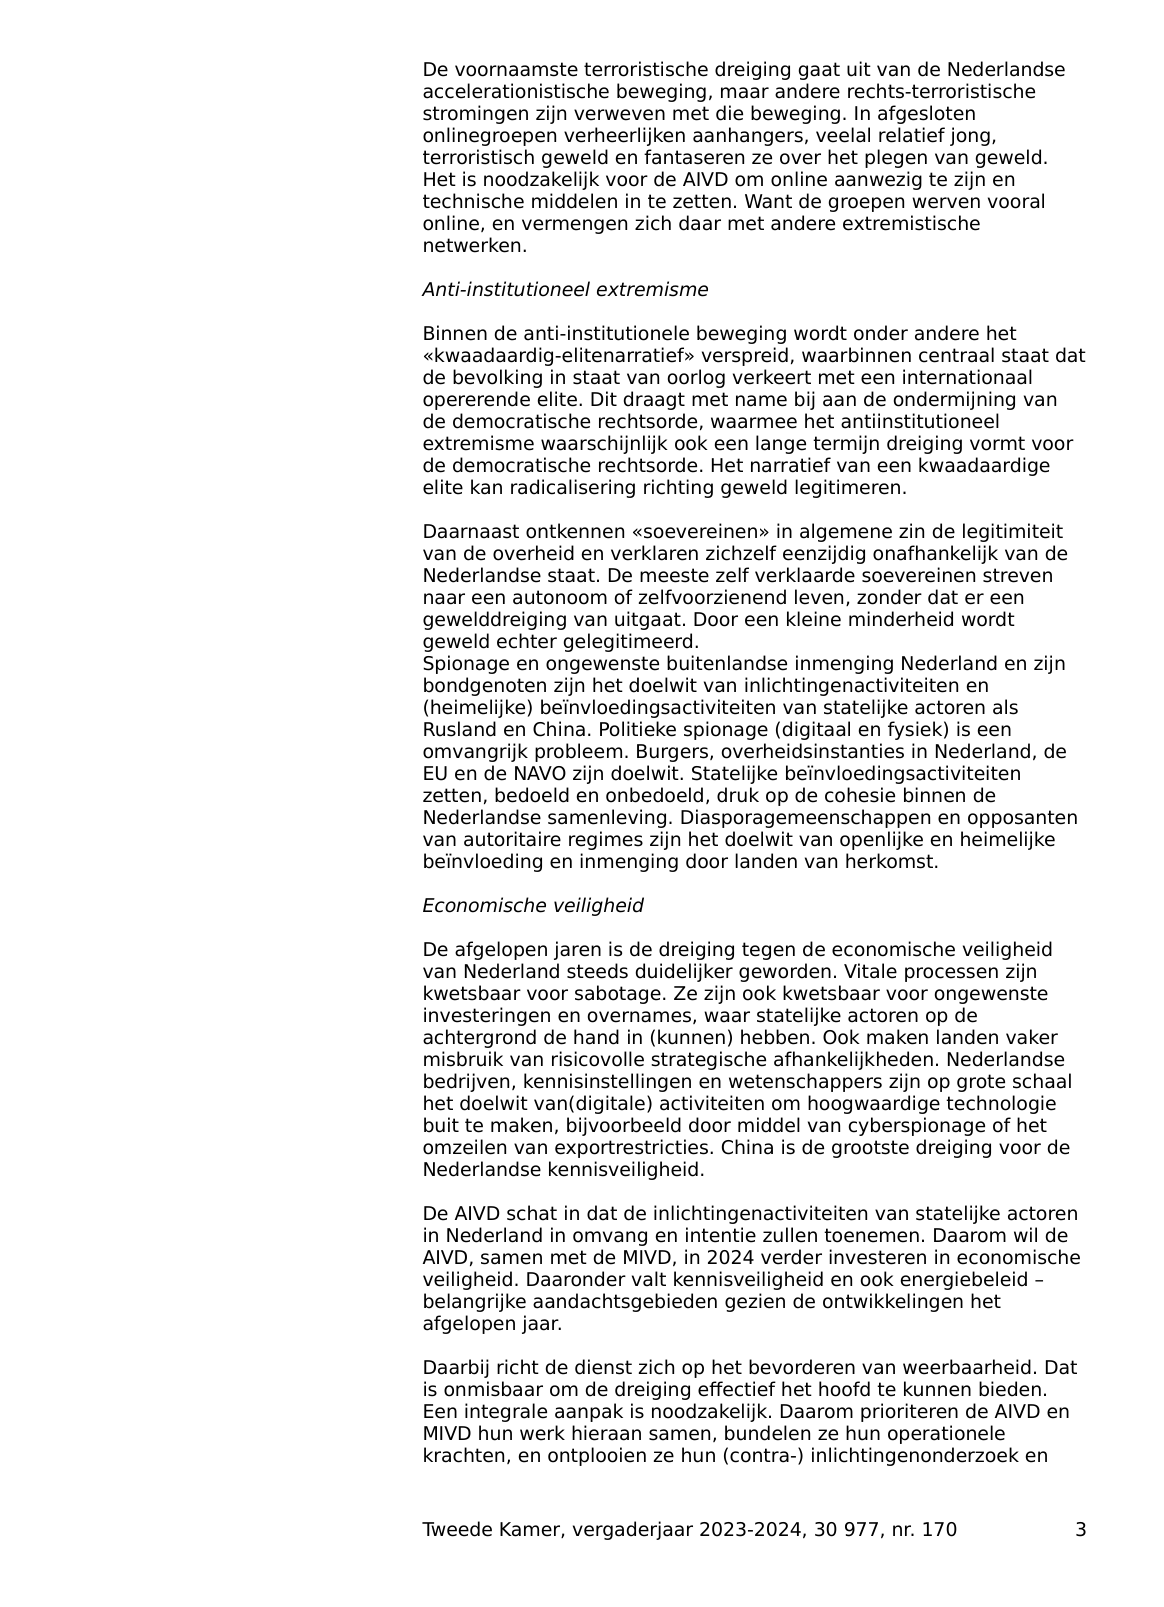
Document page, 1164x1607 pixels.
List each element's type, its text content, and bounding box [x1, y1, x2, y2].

text De afgelopen jaren is de dreiging tegen de economische veiligheid van Nederland steeds duidelijker geworden. Vitale processen zijn kwetsbaar voor sabotage. Ze zijn ook kwetsbaar voor ongewenste investeringen en overnames, waar statelijke actoren op de achtergrond de hand in (kunnen) hebben. Ook maken landen vaker misbruik van risicovolle strategische afhankelijkheden. Nederlandse bedrijven, kennisinstellingen en wetenschappers zijn op grote schaal het doelwit van(digitale) activiteiten om hoogwaardige technologie buit te maken, bijvoorbeeld door middel van cyberspionage of het omzeilen van exportrestricties. China is de grootste dreiging voor de Nederlandse kennisveiligheid. [422, 939, 1087, 1181]
subtitle Economische veiligheid [422, 895, 1087, 917]
text Daarbij richt de dienst zich op het bevorderen van weerbaarheid. Dat is onmisbaar om de dreiging effectief het hoofd te kunnen bieden. Een integrale aanpak is noodzakelijk. Daarom prioriteren de AIVD en MIVD hun werk hieraan samen, bundelen ze hun operationele krachten, en ontplooien ze hun (contra-) inlichtingenonderzoek en [422, 1357, 1087, 1467]
text De voornaamste terroristische dreiging gaat uit van de Nederlandse accelerationistische beweging, maar andere rechts-terroristische stromingen zijn verweven met die beweging. In afgesloten onlinegroepen verheerlijken aanhangers, veelal relatief jong, terroristisch geweld en fantaseren ze over het plegen van geweld. Het is noodzakelijk voor de AIVD om online aanwezig te zijn en technische middelen in te zetten. Want de groepen werven vooral online, en vermengen zich daar met andere extremistische netwerken. [422, 59, 1087, 257]
text Binnen de anti-institutionele beweging wordt onder andere het «kwaadaardig-elitenarratief» verspreid, waarbinnen centraal staat dat de bevolking in staat van oorlog verkeert met een internationaal opererende elite. Dit draagt met name bij aan de ondermijning van de democratische rechtsorde, waarmee het antiinstitutioneel extremisme waarschijnlijk ook een lange termijn dreiging vormt voor de democratische rechtsorde. Het narratief van een kwaadaardige elite kan radicalisering richting geweld legitimeren. [422, 323, 1087, 499]
text Daarnaast ontkennen «soevereinen» in algemene zin de legitimiteit van de overheid en verklaren zichzelf eenzijdig onafhankelijk van de Nederlandse staat. De meeste zelf verklaarde soevereinen streven naar een autonoom of zelfvoorzienend leven, zonder dat er een gewelddreiging van uitgaat. Door een kleine minderheid wordt geweld echter gelegitimeerd. [422, 521, 1087, 653]
text De AIVD schat in dat de inlichtingenactiviteiten van statelijke actoren in Nederland in omvang en intentie zullen toenemen. Daarom wil de AIVD, samen met de MIVD, in 2024 verder investeren in economische veiligheid. Daaronder valt kennisveiligheid en ook energiebeleid – belangrijke aandachtsgebieden gezien de ontwikkelingen het afgelopen jaar. [422, 1203, 1087, 1335]
subtitle Anti-institutioneel extremisme [422, 279, 1087, 301]
text Spionage en ongewenste buitenlandse inmenging Nederland en zijn bondgenoten zijn het doelwit van inlichtingenactiviteiten en (heimelijke) beïnvloedingsactiviteiten van statelijke actoren als Rusland en China. Politieke spionage (digitaal en fysiek) is een omvangrijk probleem. Burgers, overheidsinstanties in Nederland, de EU en de NAVO zijn doelwit. Statelijke beïnvloedingsactiviteiten zetten, bedoeld en onbedoeld, druk op de cohesie binnen de Nederlandse samenleving. Diasporagemeenschappen en opposanten van autoritaire regimes zijn het doelwit van openlijke en heimelijke beïnvloeding en inmenging door landen van herkomst. [422, 653, 1087, 873]
